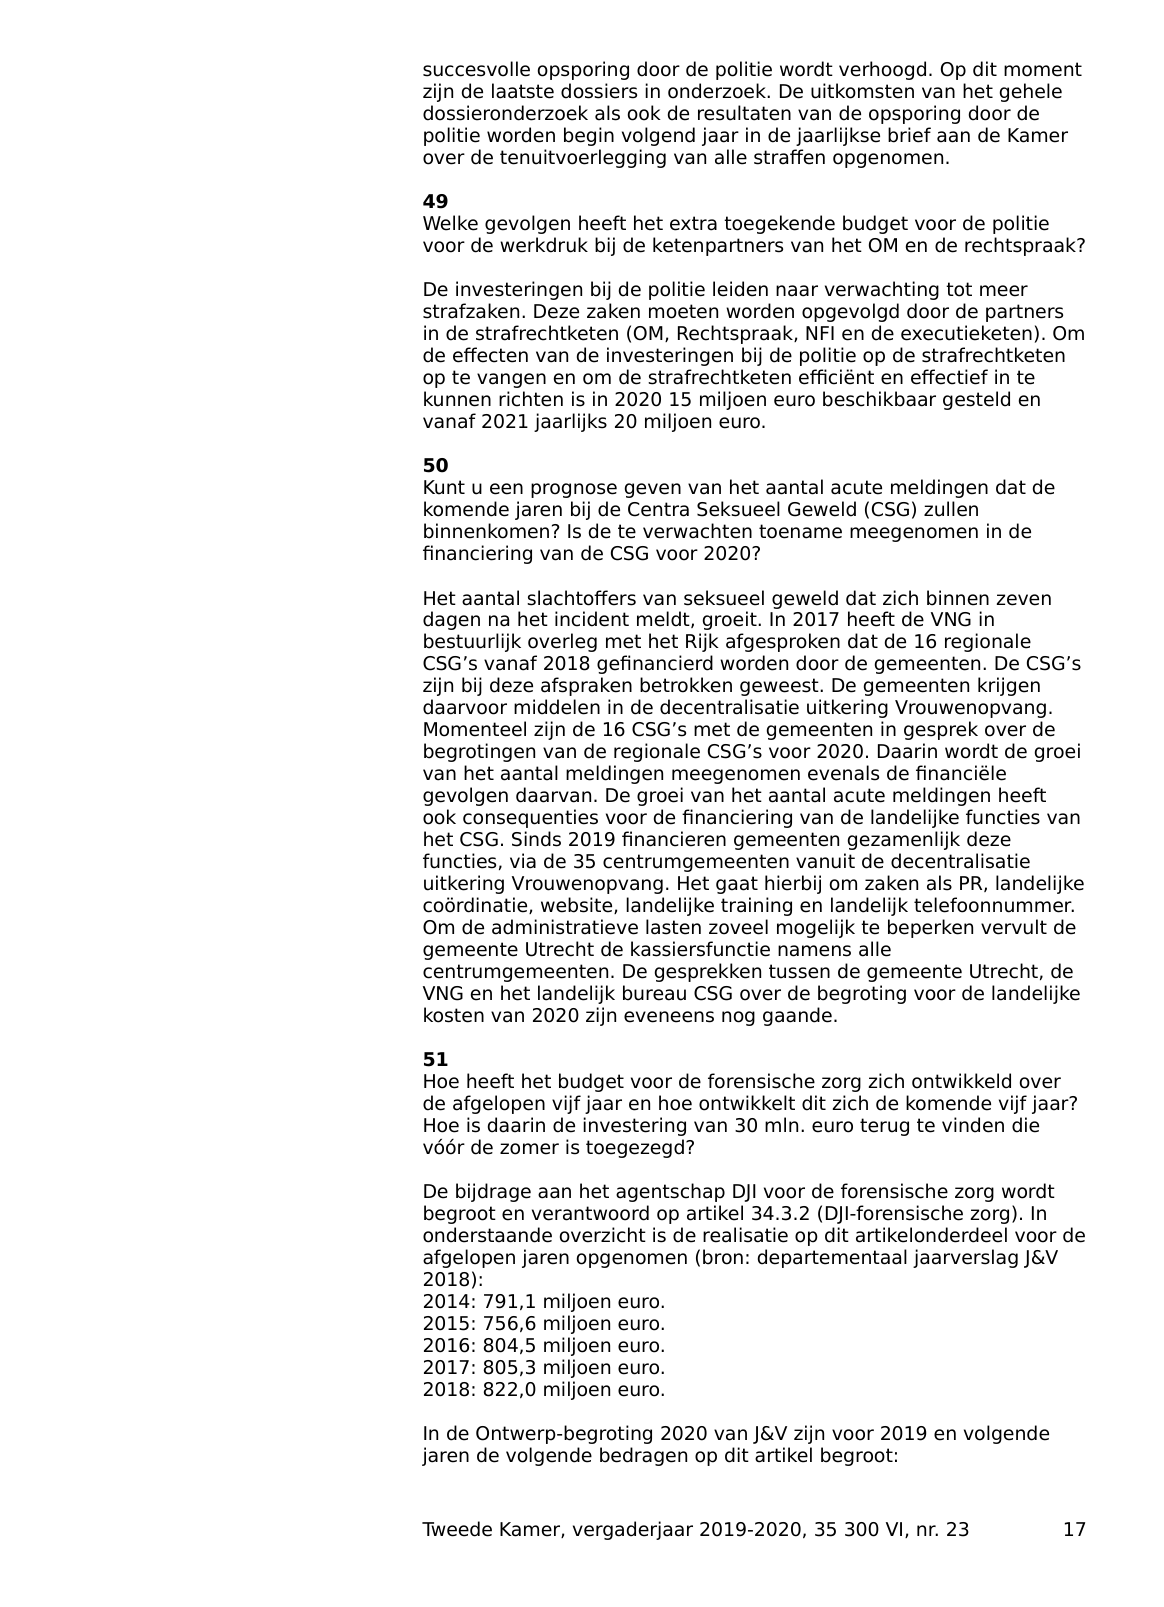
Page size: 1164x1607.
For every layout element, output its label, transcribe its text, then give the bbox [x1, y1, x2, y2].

text succesvolle opsporing door de politie wordt verhoogd. Op dit moment zijn de laatste dossiers in onderzoek. De uitkomsten van het gehele dossieronderzoek als ook de resultaten van de opsporing door de politie worden begin volgend jaar in de jaarlijkse brief aan de Kamer over de tenuitvoerlegging van alle straffen opgenomen. [422, 59, 1087, 169]
text 50 [422, 455, 1087, 477]
text 2018: 822,0 miljoen euro. [422, 1379, 1087, 1401]
text Kunt u een prognose geven van het aantal acute meldingen dat de komende jaren bij de Centra Seksueel Geweld (CSG) zullen binnenkomen? Is de te verwachten toename meegenomen in de financiering van de CSG voor 2020? [422, 477, 1087, 565]
text 2016: 804,5 miljoen euro. [422, 1335, 1087, 1357]
text 49 [422, 191, 1087, 213]
text 2014: 791,1 miljoen euro. [422, 1291, 1087, 1313]
text Hoe heeft het budget voor de forensische zorg zich ontwikkeld over de afgelopen vijf jaar en hoe ontwikkelt dit zich de komende vijf jaar? Hoe is daarin de investering van 30 mln. euro terug te vinden die vóór de zomer is toegezegd? [422, 1071, 1087, 1159]
text De bijdrage aan het agentschap DJI voor de forensische zorg wordt begroot en verantwoord op artikel 34.3.2 (DJI-forensische zorg). In onderstaande overzicht is de realisatie op dit artikelonderdeel voor de afgelopen jaren opgenomen (bron: departementaal jaarverslag J&V 2018): [422, 1181, 1087, 1291]
text Welke gevolgen heeft het extra toegekende budget voor de politie voor de werkdruk bij de ketenpartners van het OM en de rechtspraak? [422, 213, 1087, 257]
text In de Ontwerp-begroting 2020 van J&V zijn voor 2019 en volgende jaren de volgende bedragen op dit artikel begroot: [422, 1423, 1087, 1467]
text 2015: 756,6 miljoen euro. [422, 1313, 1087, 1335]
text Het aantal slachtoffers van seksueel geweld dat zich binnen zeven dagen na het incident meldt, groeit. In 2017 heeft de VNG in bestuurlijk overleg met het Rijk afgesproken dat de 16 regionale CSG’s vanaf 2018 gefinancierd worden door de gemeenten. De CSG’s zijn bij deze afspraken betrokken geweest. De gemeenten krijgen daarvoor middelen in de decentralisatie uitkering Vrouwenopvang. Momenteel zijn de 16 CSG’s met de gemeenten in gesprek over de begrotingen van de regionale CSG’s voor 2020. Daarin wordt de groei van het aantal meldingen meegenomen evenals de financiële gevolgen daarvan. De groei van het aantal acute meldingen heeft ook consequenties voor de financiering van de landelijke functies van het CSG. Sinds 2019 financieren gemeenten gezamenlijk deze functies, via de 35 centrumgemeenten vanuit de decentralisatie uitkering Vrouwenopvang. Het gaat hierbij om zaken als PR, landelijke coördinatie, website, landelijke training en landelijk telefoonnummer. Om de administratieve lasten zoveel mogelijk te beperken vervult de gemeente Utrecht de kassiersfunctie namens alle centrumgemeenten. De gesprekken tussen de gemeente Utrecht, de VNG en het landelijk bureau CSG over de begroting voor de landelijke kosten van 2020 zijn eveneens nog gaande. [422, 587, 1087, 1027]
text 2017: 805,3 miljoen euro. [422, 1357, 1087, 1379]
text De investeringen bij de politie leiden naar verwachting tot meer strafzaken. Deze zaken moeten worden opgevolgd door de partners in de strafrechtketen (OM, Rechtspraak, NFI en de executieketen). Om de effecten van de investeringen bij de politie op de strafrechtketen op te vangen en om de strafrechtketen efficiënt en effectief in te kunnen richten is in 2020 15 miljoen euro beschikbaar gesteld en vanaf 2021 jaarlijks 20 miljoen euro. [422, 279, 1087, 433]
text 51 [422, 1049, 1087, 1071]
